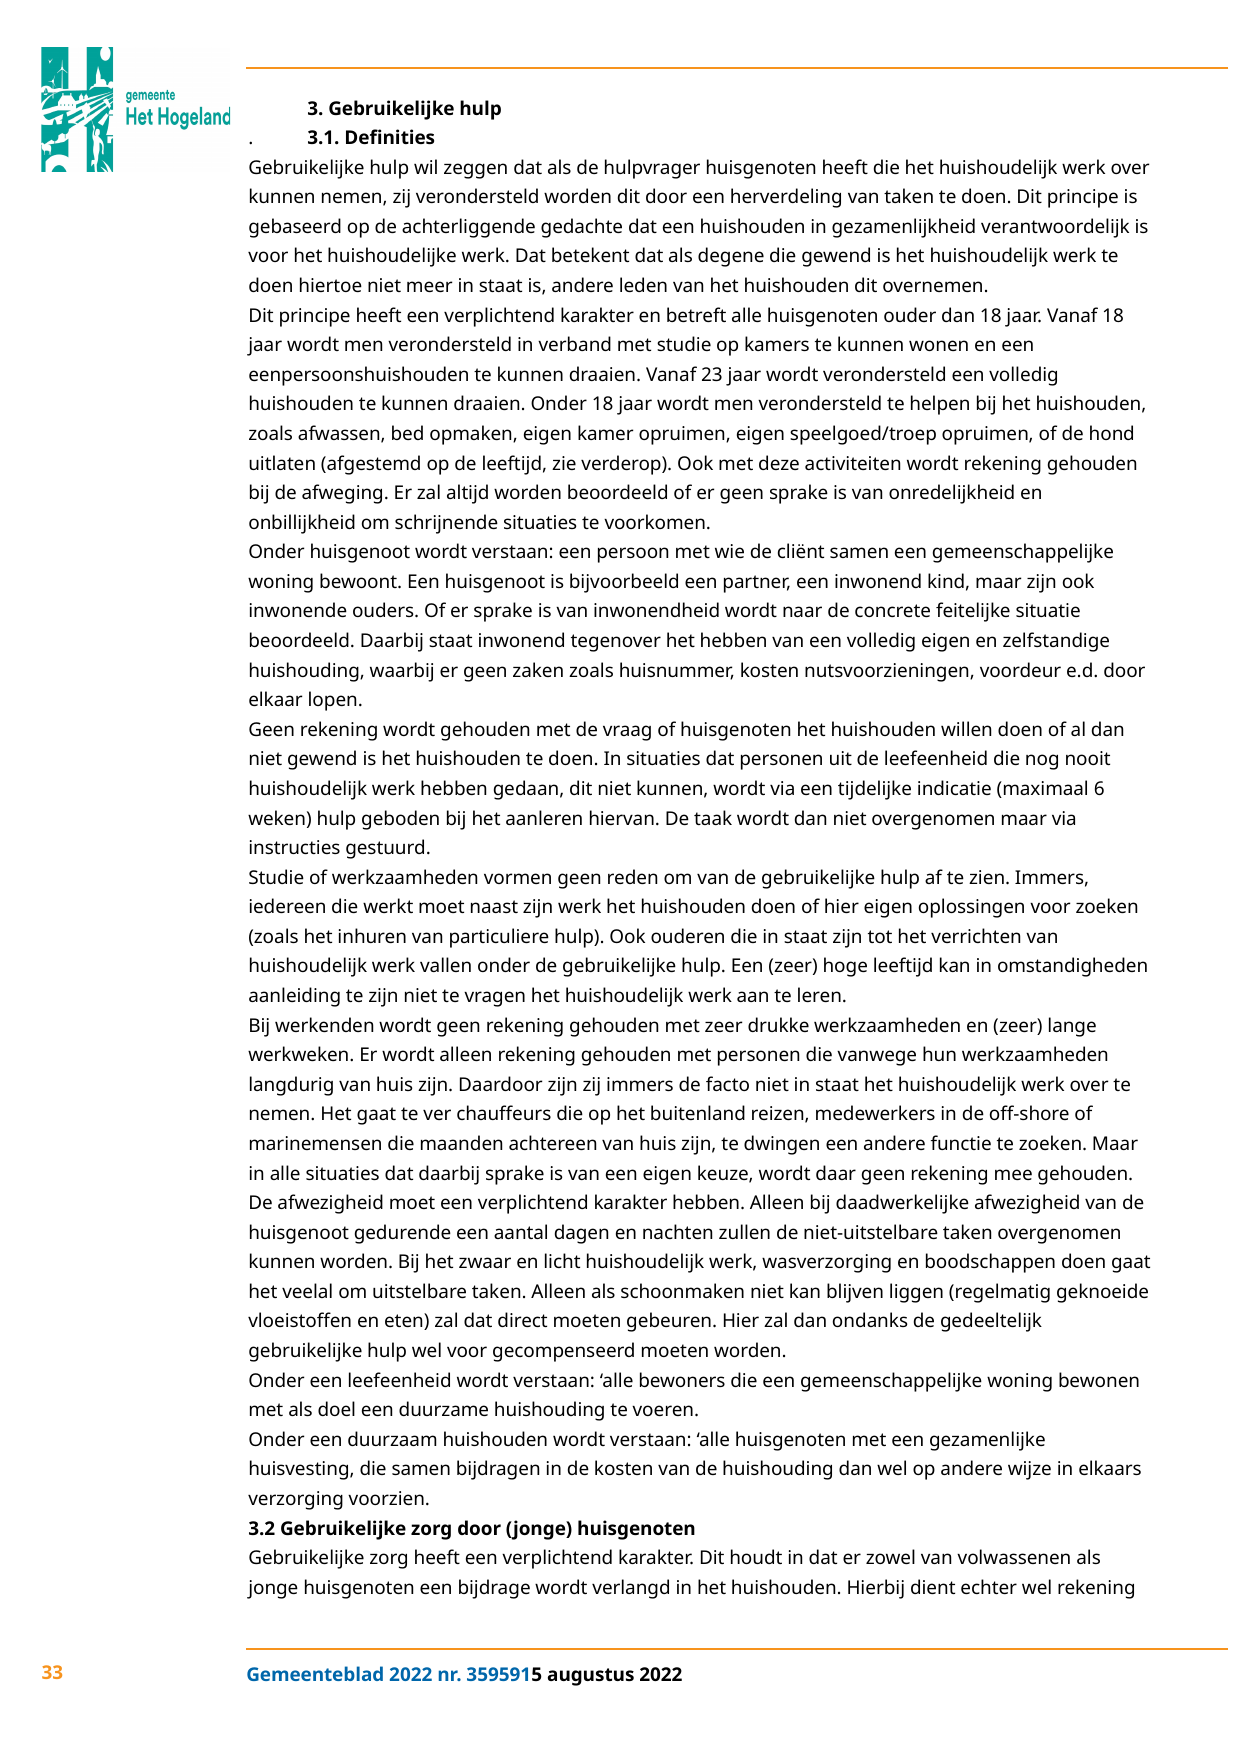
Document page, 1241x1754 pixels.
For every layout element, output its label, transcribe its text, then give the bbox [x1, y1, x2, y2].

text 3.2 Gebruikelijke zorg door (jonge) huisgenoten [248, 1515, 1152, 1541]
list 3.1. Definities [248, 124, 1152, 150]
text Dit principe heeft een verplichtend karakter en betreft alle huisgenoten ouder dan 18 jaar. Vanaf 18 jaar wordt men verondersteld in verband met studie op kamers te kunnen wonen en een eenpersoonshuishouden te kunnen draaien. Vanaf 23 jaar wordt verondersteld een volledig huishouden te kunnen draaien. Onder 18 jaar wordt men verondersteld te helpen bij het huishouden, zoals afwassen, bed opmaken, eigen kamer opruimen, eigen speelgoed/troep opruimen, of de hond uitlaten (afgestemd op de leeftijd, zie verderop). Ook met deze activiteiten wordt rekening gehouden bij de afweging. Er zal altijd worden beoordeeld of er geen sprake is van onredelijkheid en onbillijkheid om schrijnende situaties te voorkomen. [248, 302, 1152, 535]
text Gebruikelijke hulp wil zeggen dat als de hulpvrager huisgenoten heeft die het huishoudelijk werk over kunnen nemen, zij verondersteld worden dit door een herverdeling van taken te doen. Dit principe is gebaseerd op de achterliggende gedachte dat een huishouden in gezamenlijkheid verantwoordelijk is voor het huishoudelijke werk. Dat betekent dat als degene die gewend is het huishoudelijk werk te doen hiertoe niet meer in staat is, andere leden van het huishouden dit overnemen. [248, 154, 1152, 298]
text Geen rekening wordt gehouden met de vraag of huisgenoten het huishouden willen doen of al dan niet gewend is het huishouden te doen. In situaties dat personen uit de leefeenheid die nog nooit huishoudelijk werk hebben gedaan, dit niet kunnen, wordt via een tijdelijke indicatie (maximaal 6 weken) hulp geboden bij het aanleren hiervan. De taak wordt dan niet overgenomen maar via instructies gestuurd. [248, 716, 1152, 860]
text Bij werkenden wordt geen rekening gehouden met zeer drukke werkzaamheden en (zeer) lange werkweken. Er wordt alleen rekening gehouden met personen die vanwege hun werkzaamheden langdurig van huis zijn. Daardoor zijn zij immers de facto niet in staat het huishoudelijk werk over te nemen. Het gaat te ver chauffeurs die op het buitenland reizen, medewerkers in de off-shore of marinemensen die maanden achtereen van huis zijn, te dwingen een andere functie te zoeken. Maar in alle situaties dat daarbij sprake is van een eigen keuze, wordt daar geen rekening mee gehouden. De afwezigheid moet een verplichtend karakter hebben. Alleen bij daadwerkelijke afwezigheid van de huisgenoot gedurende een aantal dagen en nachten zullen de niet-uitstelbare taken overgenomen kunnen worden. Bij het zwaar en licht huishoudelijk werk, wasverzorging en boodschappen doen gaat het veelal om uitstelbare taken. Alleen als schoonmaken niet kan blijven liggen (regelmatig geknoeide vloeistoffen en eten) zal dat direct moeten gebeuren. Hier zal dan ondanks de gedeeltelijk gebruikelijke hulp wel voor gecompenseerd moeten worden. [248, 1012, 1152, 1363]
picture [41, 47, 231, 172]
text Studie of werkzaamheden vormen geen reden om van de gebruikelijke hulp af te zien. Immers, iedereen die werkt moet naast zijn werk het huishouden doen of hier eigen oplossingen voor zoeken (zoals het inhuren van particuliere hulp). Ook ouderen die in staat zijn tot het verrichten van huishoudelijk werk vallen onder de gebruikelijke hulp. Een (zeer) hoge leeftijd kan in omstandigheden aanleiding te zijn niet te vragen het huishoudelijk werk aan te leren. [248, 864, 1152, 1008]
text Onder een duurzaam huishouden wordt verstaan: ‘alle huisgenoten met een gezamenlijke huisvesting, die samen bijdragen in de kosten van de huishouding dan wel op andere wijze in elkaars verzorging voorzien. [248, 1426, 1152, 1511]
text Onder huisgenoot wordt verstaan: een persoon met wie de cliënt samen een gemeenschappelijke woning bewoont. Een huisgenoot is bijvoorbeeld een partner, een inwonend kind, maar zijn ook inwonende ouders. Of er sprake is van inwonendheid wordt naar de concrete feitelijke situatie beoordeeld. Daarbij staat inwonend tegenover het hebben van een volledig eigen en zelfstandige huishouding, waarbij er geen zaken zoals huisnummer, kosten nutsvoorzieningen, voordeur e.d. door elkaar lopen. [248, 538, 1152, 712]
list 3. Gebruikelijke hulp [248, 95, 1152, 121]
text Onder een leefeenheid wordt verstaan: ‘alle bewoners die een gemeenschappelijke woning bewonen met als doel een duurzame huishouding te voeren. [248, 1367, 1152, 1422]
text Gebruikelijke zorg heeft een verplichtend karakter. Dit houdt in dat er zowel van volwassenen als jonge huisgenoten een bijdrage wordt verlangd in het huishouden. Hierbij dient echter wel rekening [248, 1544, 1152, 1600]
